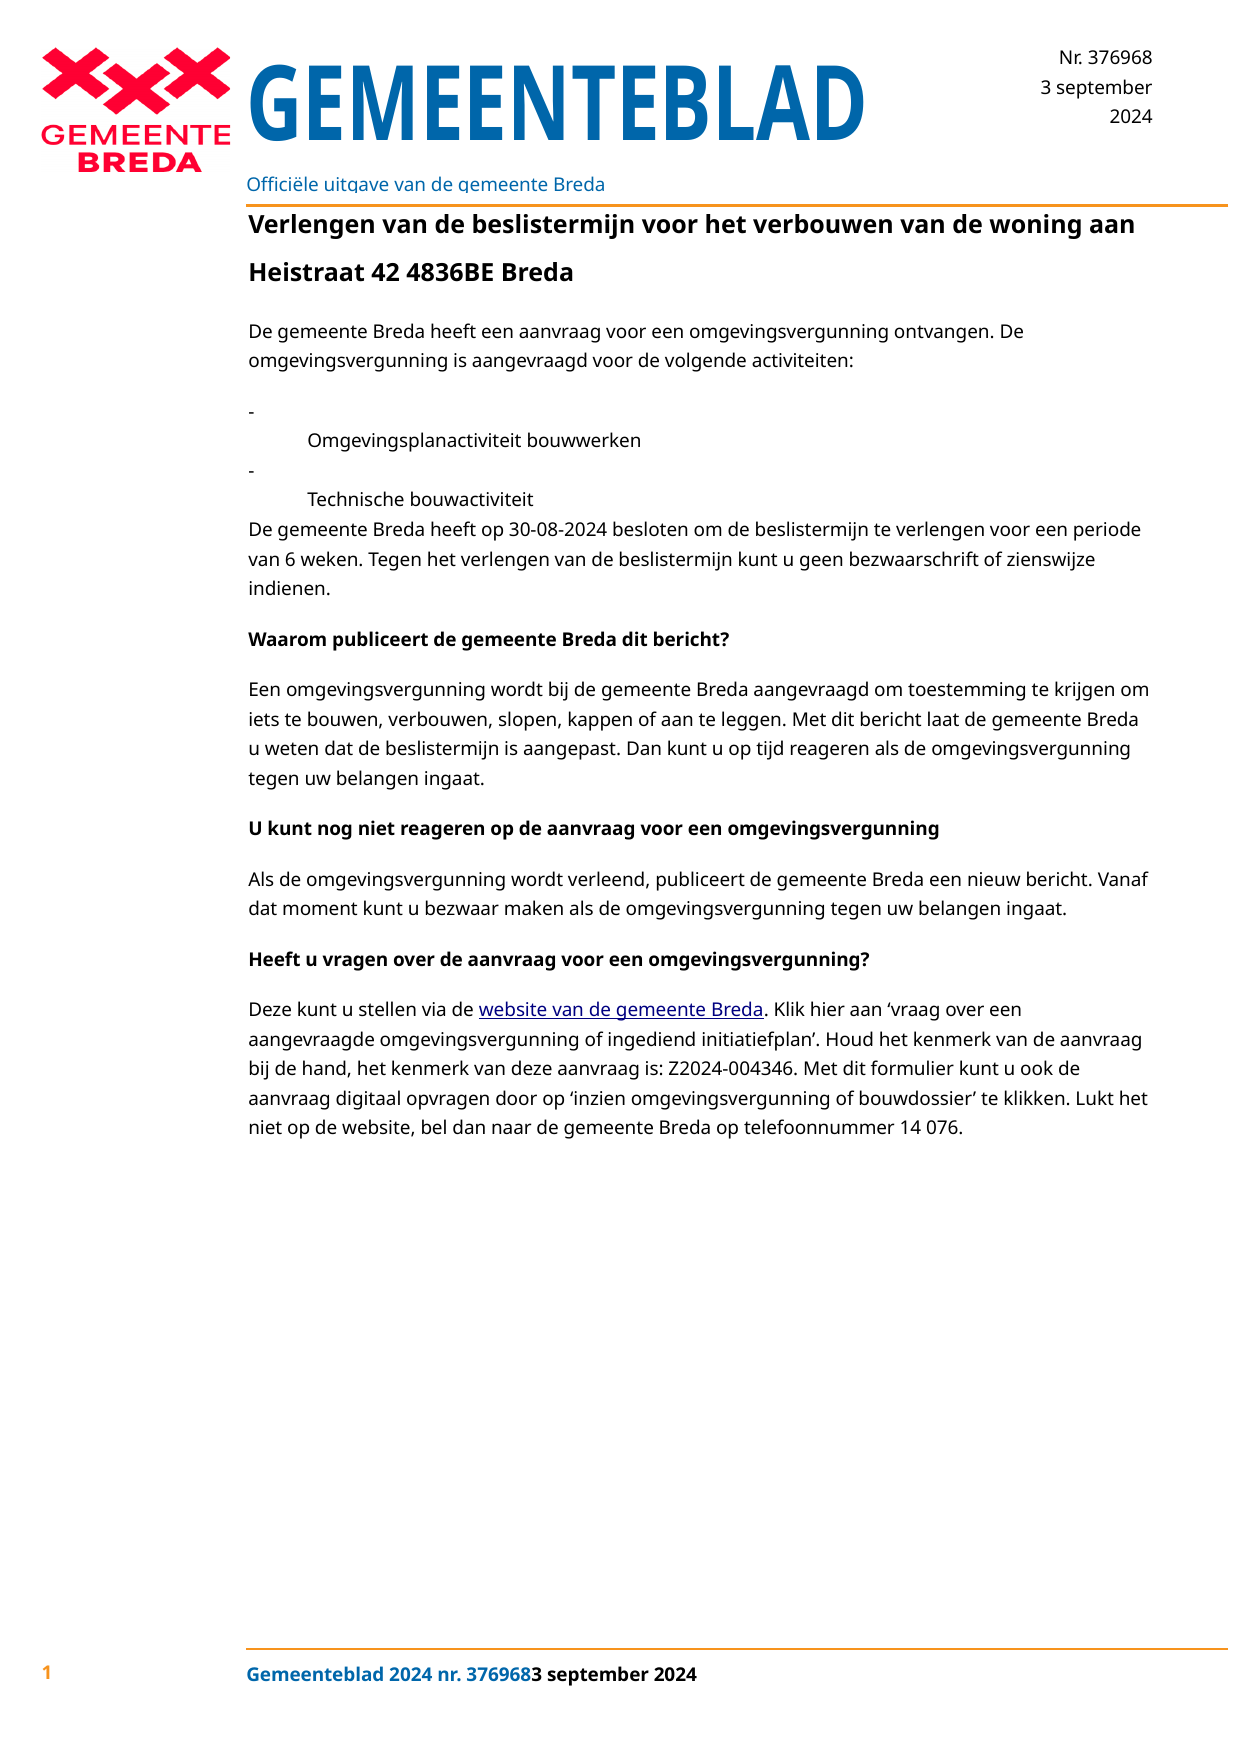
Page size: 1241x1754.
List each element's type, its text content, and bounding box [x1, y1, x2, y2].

list Technische bouwactiviteit [248, 487, 1152, 512]
text U kunt nog niet reageren op de aanvraag voor een omgevingsvergunning [248, 815, 1152, 841]
list Omgevingsplanactiviteit bouwwerken [248, 427, 1152, 453]
text Een omgevingsvergunning wordt bij de gemeente Breda aangevraagd om toestemming te krijgen om iets te bouwen, verbouwen, slopen, kappen of aan te leggen. Met dit bericht laat de gemeente Breda u weten dat de beslistermijn is aangepast. Dan kunt u op tijd reageren als de omgevingsvergunning tegen uw belangen ingaat. [248, 676, 1152, 791]
picture [41, 47, 231, 172]
text De gemeente Breda heeft een aanvraag voor een omgevingsvergunning ontvangen. De omgevingsvergunning is aangevraagd voor de volgende activiteiten: [248, 318, 1152, 373]
text Deze kunt u stellen via de website van de gemeente Breda. Klik hier aan ‘vraag over een aangevraagde omgevingsvergunning of ingediend initiatiefplan’. Houd het kenmerk van de aanvraag bij de hand, het kenmerk van deze aanvraag is: Z2024-004346. Met dit formulier kunt u ook de aanvraag digitaal opvragen door op ‘inzien omgevingsvergunning of bouwdossier’ te klikken. Lukt het niet op de website, bel dan naar de gemeente Breda op telefoonnummer 14 076. [248, 996, 1152, 1140]
text Als de omgevingsvergunning wordt verleend, publiceert de gemeente Breda een nieuw bericht. Vanaf dat moment kunt u bezwaar maken als de omgevingsvergunning tegen uw belangen ingaat. [248, 866, 1152, 921]
text Waarom publiceert de gemeente Breda dit bericht? [248, 626, 1152, 652]
text Verlengen van de beslistermijn voor het verbouwen van de woning aan Heistraat 42 4836BE Breda [248, 207, 1152, 288]
text De gemeente Breda heeft op 30-08-2024 besloten om de beslistermijn te verlengen voor een periode van 6 weken. Tegen het verlengen van de beslistermijn kunt u geen bezwaarschrift of zienswijze indienen. [248, 516, 1152, 601]
text Heeft u vragen over de aanvraag voor een omgevingsvergunning? [248, 946, 1152, 972]
